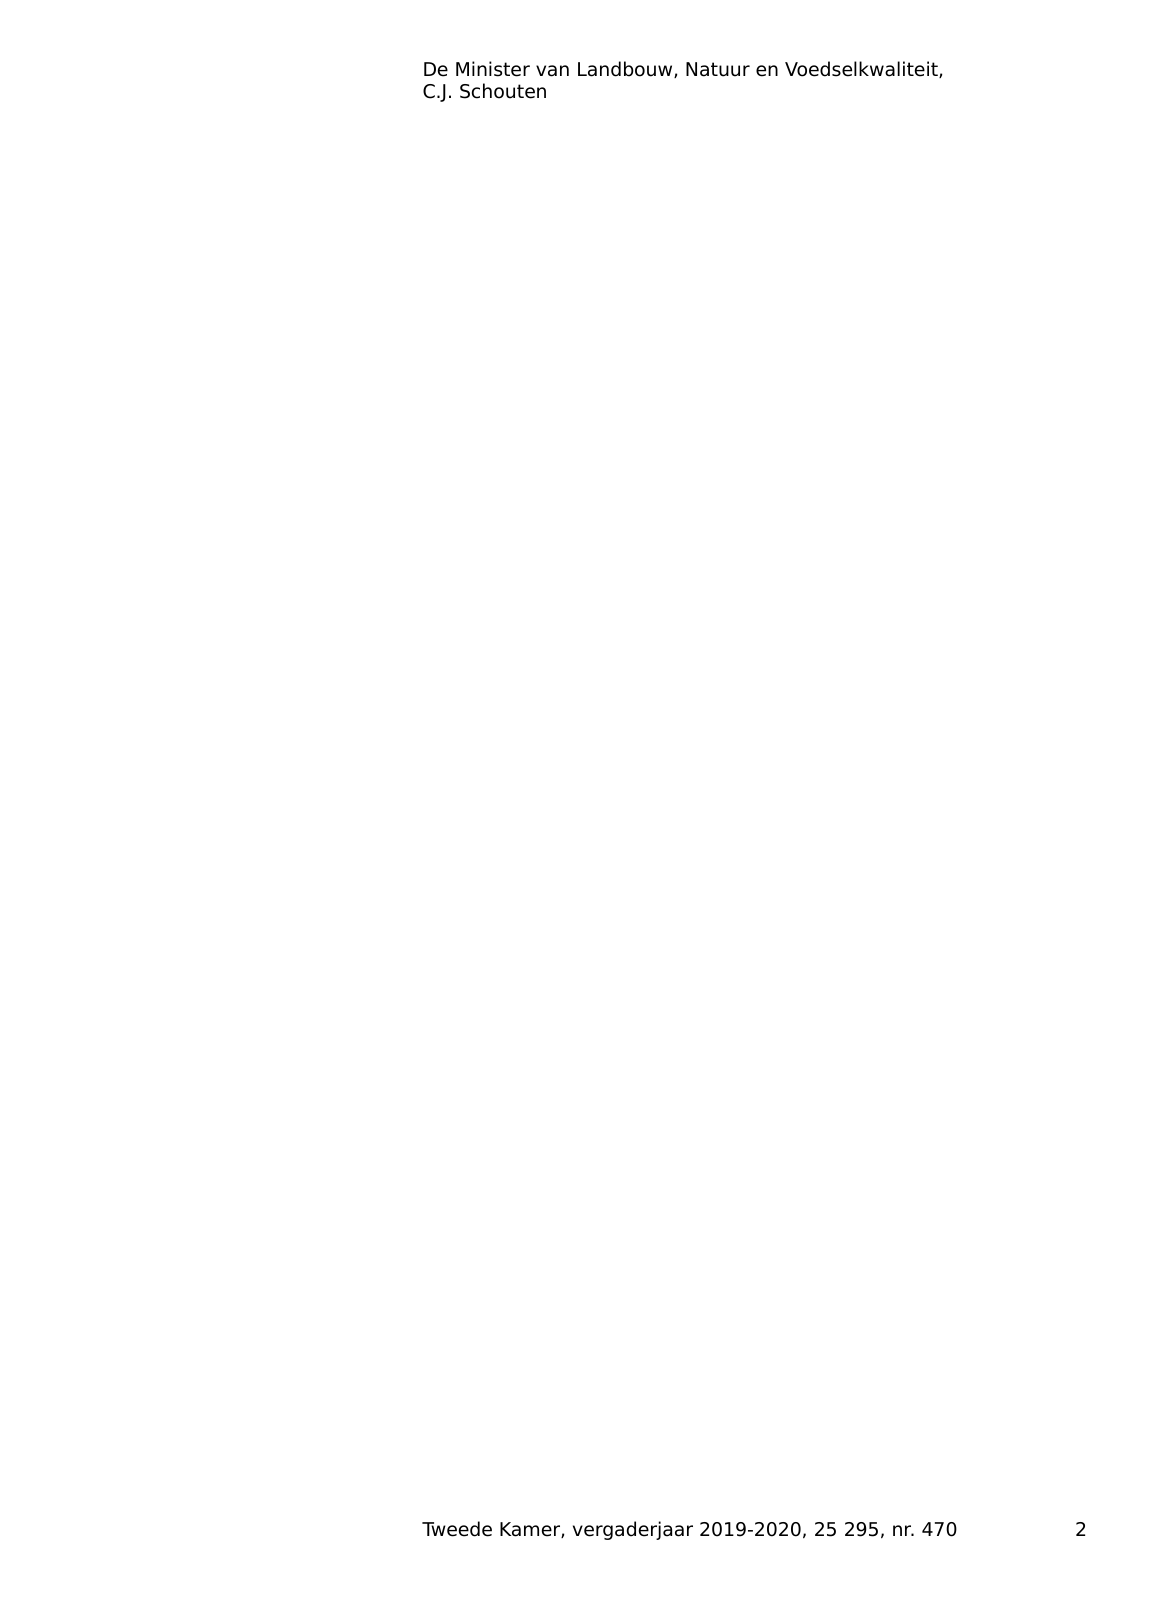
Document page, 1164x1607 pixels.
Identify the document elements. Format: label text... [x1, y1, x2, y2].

text De Minister van Landbouw, Natuur en Voedselkwaliteit, C.J. Schouten [422, 59, 1087, 103]
